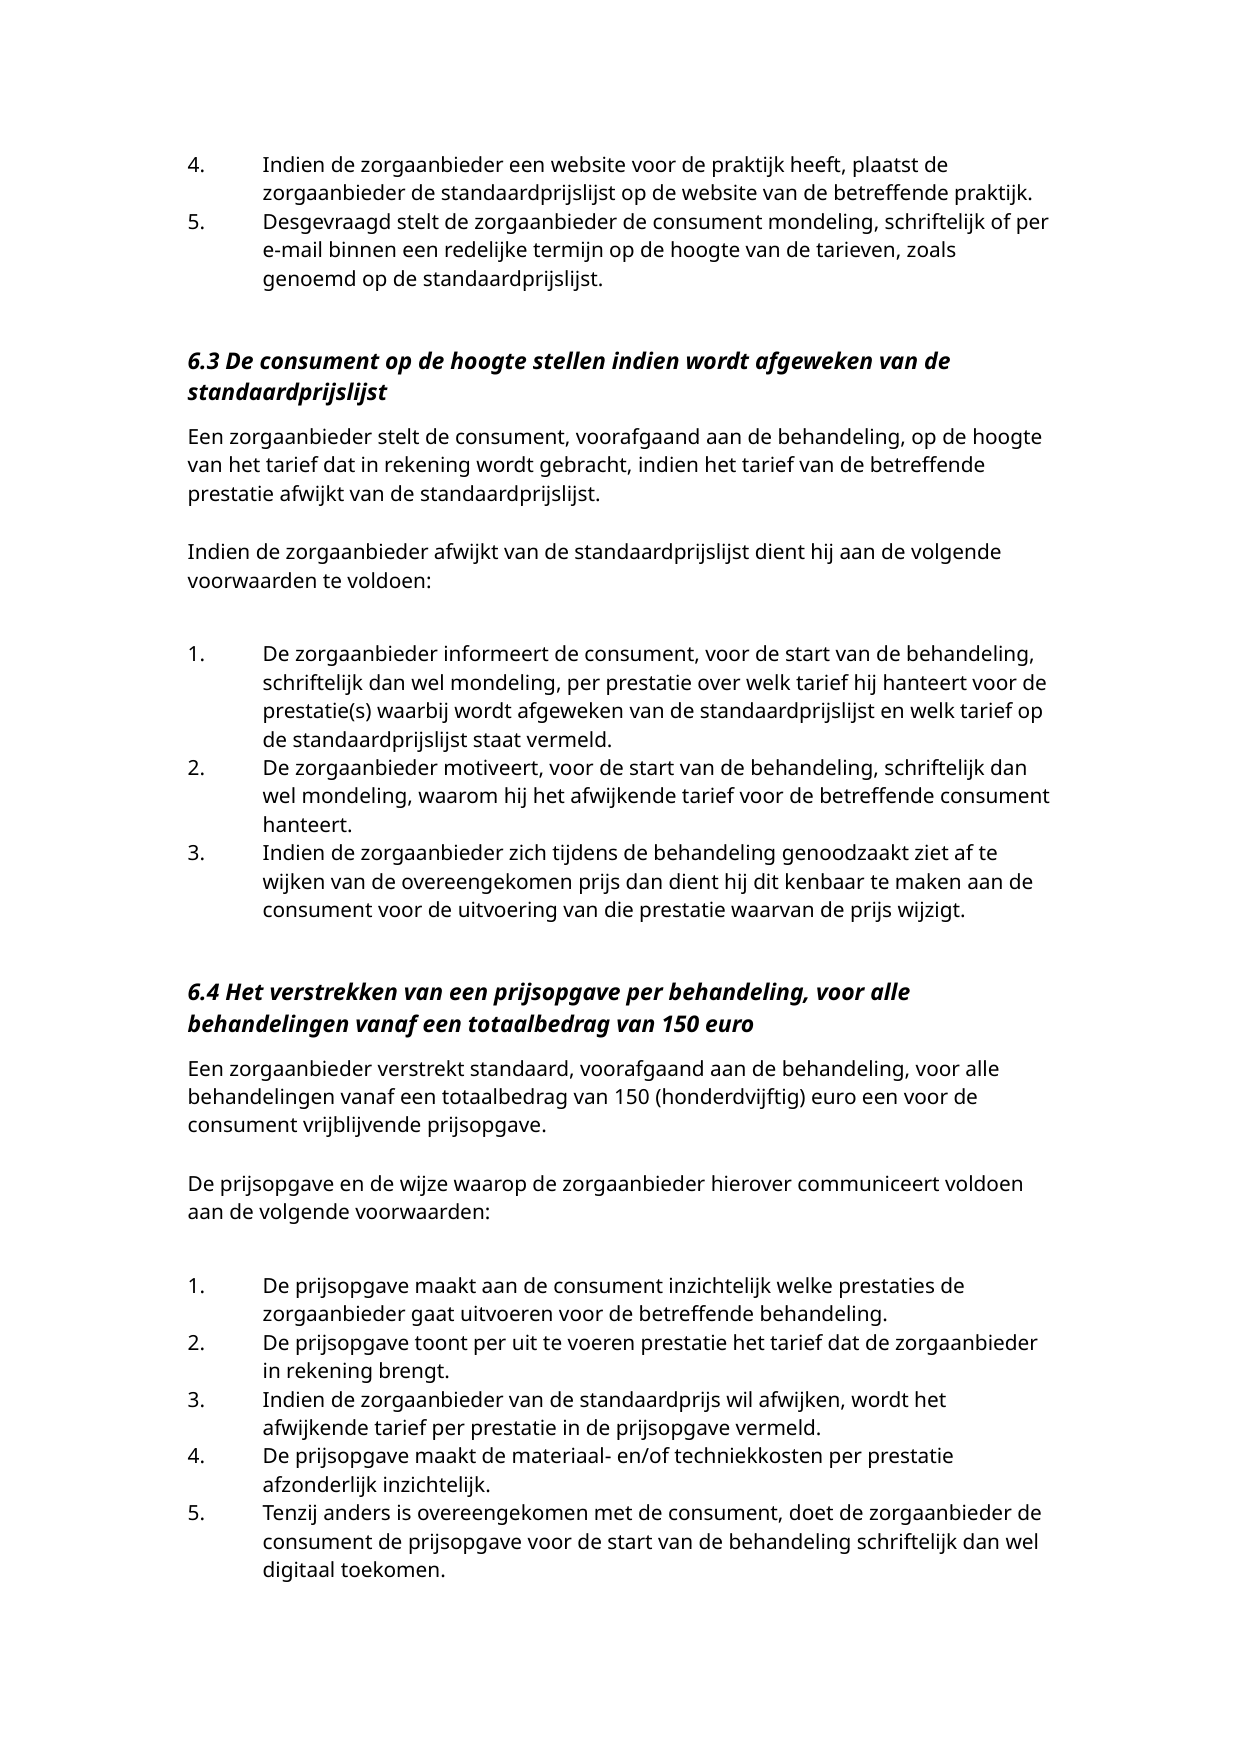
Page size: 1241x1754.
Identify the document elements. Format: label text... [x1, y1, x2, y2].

list De zorgaanbieder informeert de consument, voor de start van de behandeling, schriftelijk dan wel mondeling, per prestatie over welk tarief hij hanteert voor de prestatie(s) waarbij wordt afgeweken van de standaardprijslijst en welk tarief op de standaardprijslijst staat vermeld. [187, 639, 1053, 753]
list Desgevraagd stelt de zorgaanbieder de consument mondeling, schriftelijk of per e-mail binnen een redelijke termijn op de hoogte van de tarieven, zoals genoemd op de standaardprijslijst. [187, 207, 1053, 292]
text De prijsopgave en de wijze waarop de zorgaanbieder hierover communiceert voldoen aan de volgende voorwaarden: [187, 1169, 1053, 1226]
list Indien de zorgaanbieder een website voor de praktijk heeft, plaatst de zorgaanbieder de standaardprijslijst op de website van de betreffende praktijk. [187, 150, 1053, 207]
text Indien de zorgaanbieder afwijkt van de standaardprijslijst dient hij aan de volgende voorwaarden te voldoen: [187, 537, 1053, 594]
list Tenzij anders is overeengekomen met de consument, doet de zorgaanbieder de consument de prijsopgave voor de start van de behandeling schriftelijk dan wel digitaal toekomen. [187, 1498, 1053, 1584]
list Indien de zorgaanbieder van de standaardprijs wil afwijken, wordt het afwijkende tarief per prestatie in de prijsopgave vermeld. [187, 1385, 1053, 1442]
list Indien de zorgaanbieder zich tijdens de behandeling genoodzaakt ziet af te wijken van de overeengekomen prijs dan dient hij dit kenbaar te maken aan de consument voor de uitvoering van die prestatie waarvan de prijs wijzigt. [187, 838, 1053, 924]
list De prijsopgave maakt aan de consument inzichtelijk welke prestaties de zorgaanbieder gaat uitvoeren voor de betreffende behandeling. [187, 1271, 1053, 1328]
text Een zorgaanbieder stelt de consument, voorafgaand aan de behandeling, op de hoogte van het tarief dat in rekening wordt gebracht, indien het tarief van de betreffende prestatie afwijkt van de standaardprijslijst. [187, 422, 1053, 507]
list De prijsopgave maakt de materiaal- en/of techniekkosten per prestatie afzonderlijk inzichtelijk. [187, 1442, 1053, 1498]
text Een zorgaanbieder verstrekt standaard, voorafgaand aan de behandeling, voor alle behandelingen vanaf een totaalbedrag van 150 (honderdvijftig) euro een voor de consument vrijblijvende prijsopgave. [187, 1054, 1053, 1139]
subtitle 6.4 Het verstrekken van een prijsopgave per behandeling, voor alle behandelingen vanaf een totaalbedrag van 150 euro [187, 976, 1053, 1039]
subtitle 6.3 De consument op de hoogte stellen indien wordt afgeweken van de standaardprijslijst [187, 345, 1053, 407]
list De prijsopgave toont per uit te voeren prestatie het tarief dat de zorgaanbieder in rekening brengt. [187, 1328, 1053, 1385]
list De zorgaanbieder motiveert, voor de start van de behandeling, schriftelijk dan wel mondeling, waarom hij het afwijkende tarief voor de betreffende consument hanteert. [187, 753, 1053, 838]
